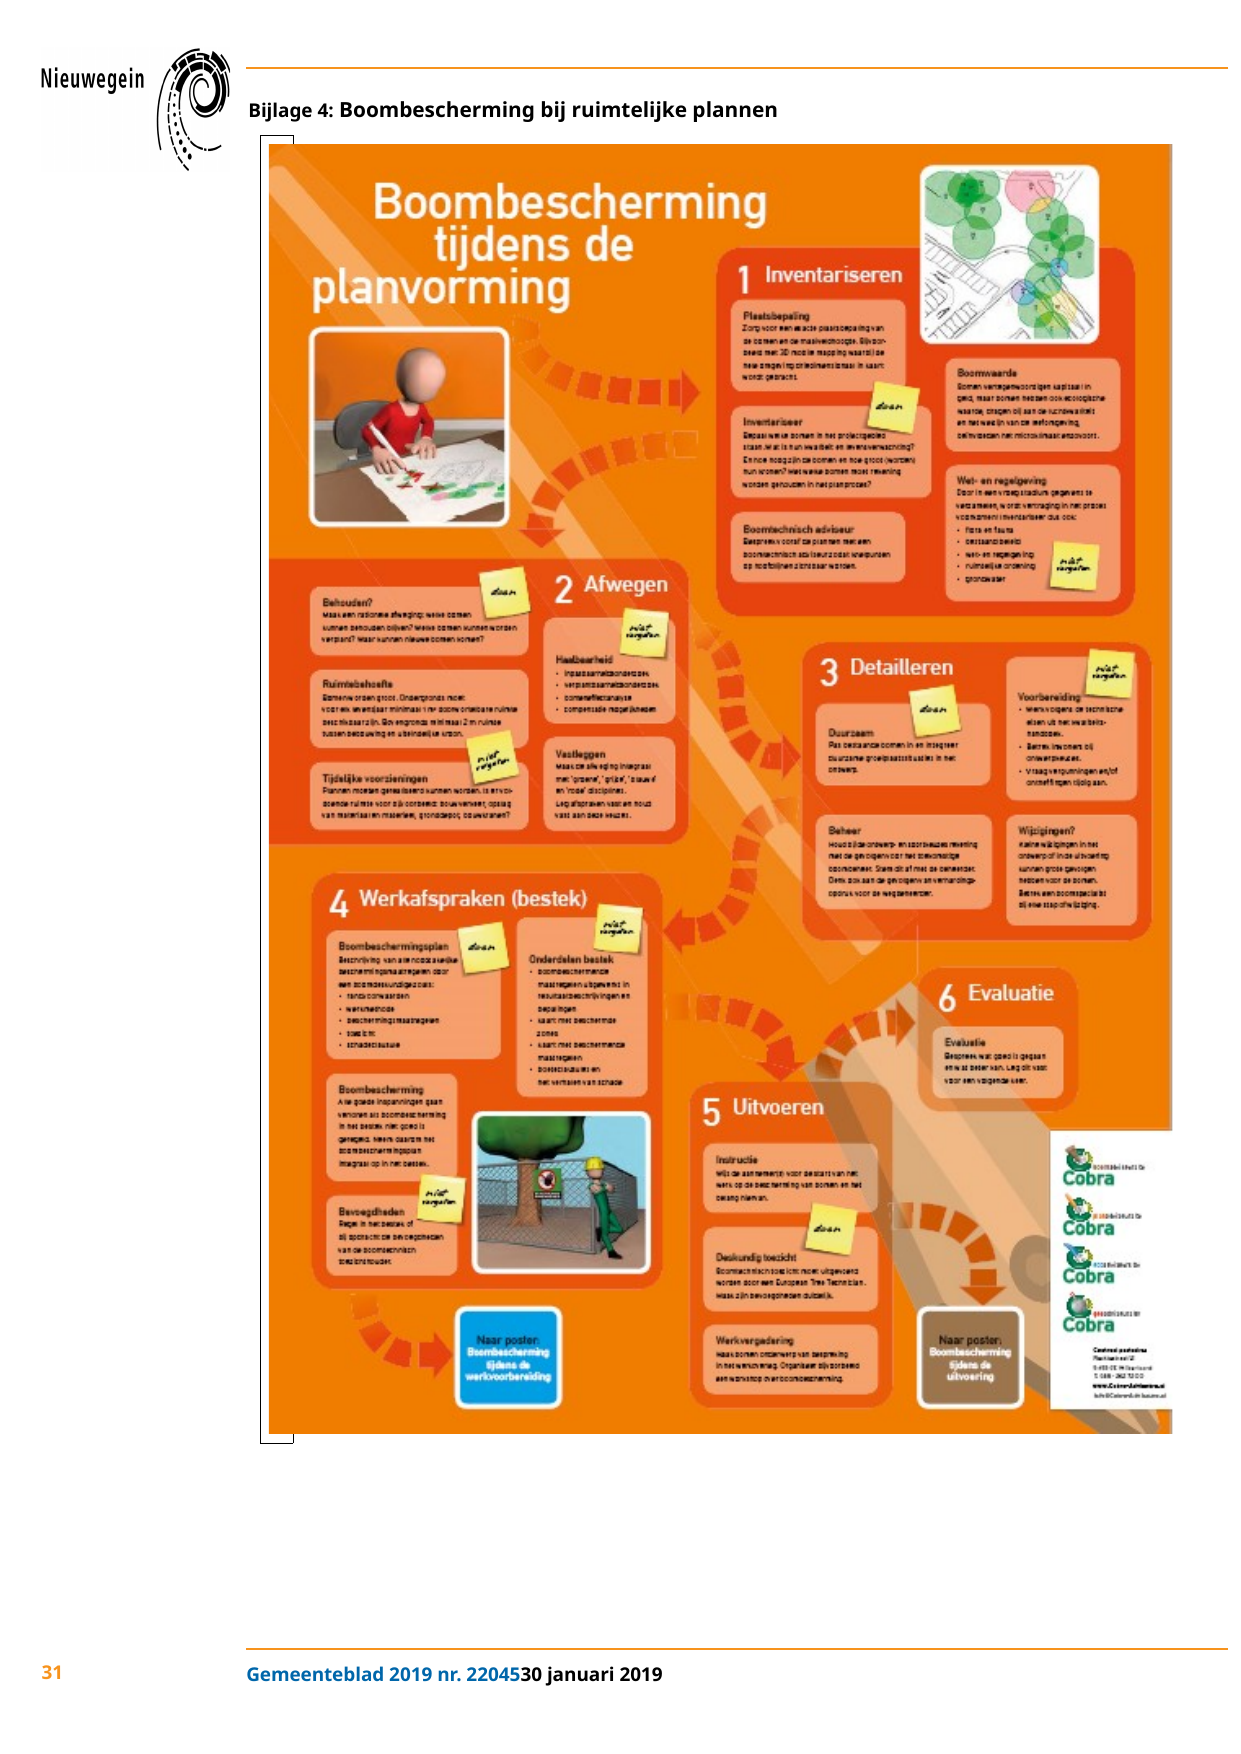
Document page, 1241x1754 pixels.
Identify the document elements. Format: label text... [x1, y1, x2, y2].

picture [41, 47, 231, 172]
picture [268, 144, 1173, 1434]
text Bijlage 4: Boombescherming bij ruimtelijke plannen [248, 95, 1152, 123]
